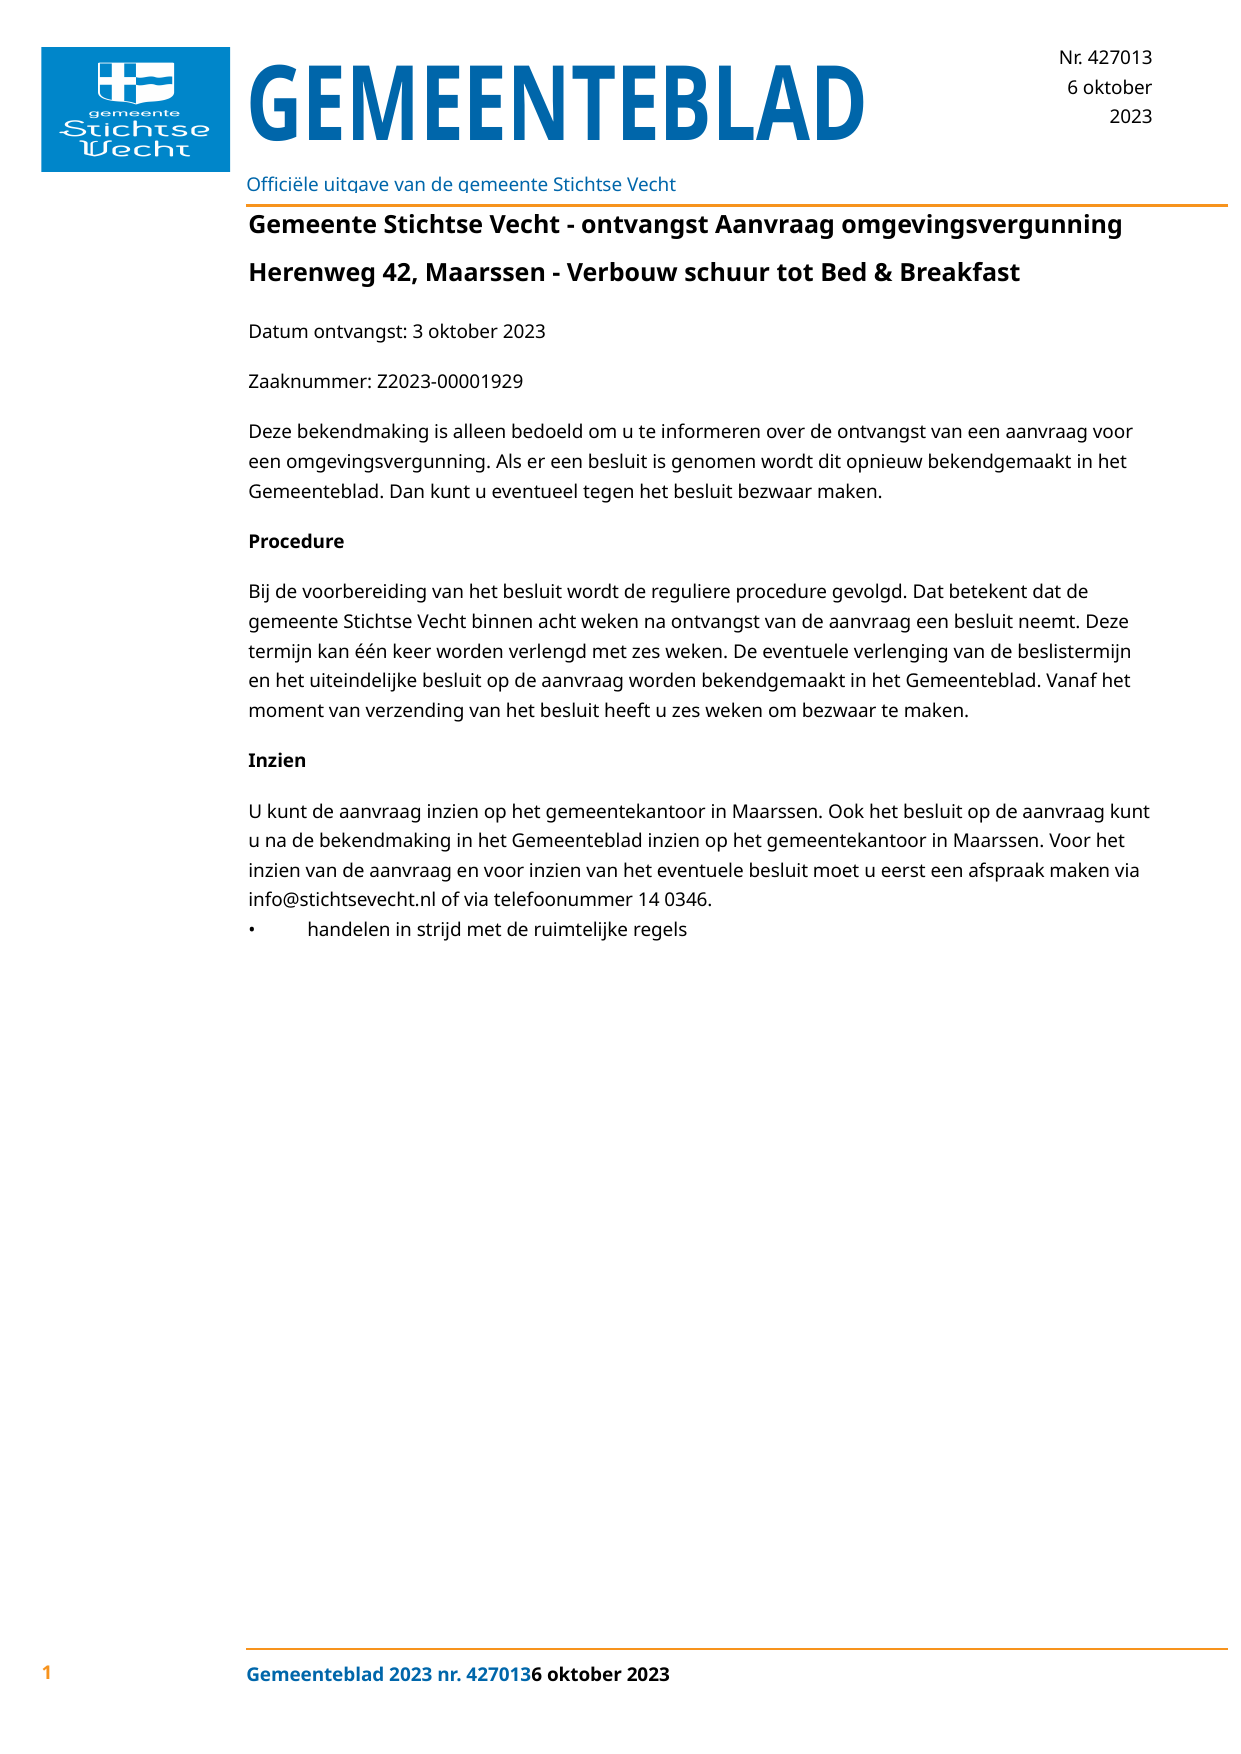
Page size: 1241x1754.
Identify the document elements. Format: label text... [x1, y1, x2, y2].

text Bij de voorbereiding van het besluit wordt de reguliere procedure gevolgd. Dat betekent dat de gemeente Stichtse Vecht binnen acht weken na ontvangst van de aanvraag een besluit neemt. Deze termijn kan één keer worden verlengd met zes weken. De eventuele verlenging van de beslistermijn en het uiteindelijke besluit op de aanvraag worden bekendgemaakt in het Gemeenteblad. Vanaf het moment van verzending van het besluit heeft u zes weken om bezwaar te maken. [248, 579, 1152, 723]
picture [99, 63, 135, 101]
text Gemeente Stichtse Vecht - ontvangst Aanvraag omgevingsvergunning Herenweg 42, Maarssen - Verbouw schuur tot Bed & Breakfast [248, 207, 1152, 288]
list handelen in strijd met de ruimtelijke regels [248, 916, 1152, 942]
text Deze bekendmaking is alleen bedoeld om u te informeren over de ontvangst van een aanvraag voor een omgevingsvergunning. Als er een besluit is genomen wordt dit opnieuw bekendgemaakt in het Gemeenteblad. Dan kunt u eventueel tegen het besluit bezwaar maken. [248, 419, 1152, 504]
picture [137, 63, 174, 103]
text Procedure [248, 528, 1152, 554]
text Zaaknummer: Z2023-00001929 [248, 368, 1152, 394]
text Datum ontvangst: 3 oktober 2023 [248, 318, 1152, 344]
text U kunt de aanvraag inzien op het gemeentekantoor in Maarssen. Ook het besluit op de aanvraag kunt u na de bekendmaking in het Gemeenteblad inzien op het gemeentekantoor in Maarssen. Voor het inzien van de aanvraag en voor inzien van het eventuele besluit moet u eerst een afspraak maken via info@stichtsevecht.nl of via telefoonummer 14 0346. [248, 798, 1152, 912]
text Inzien [248, 747, 1152, 773]
